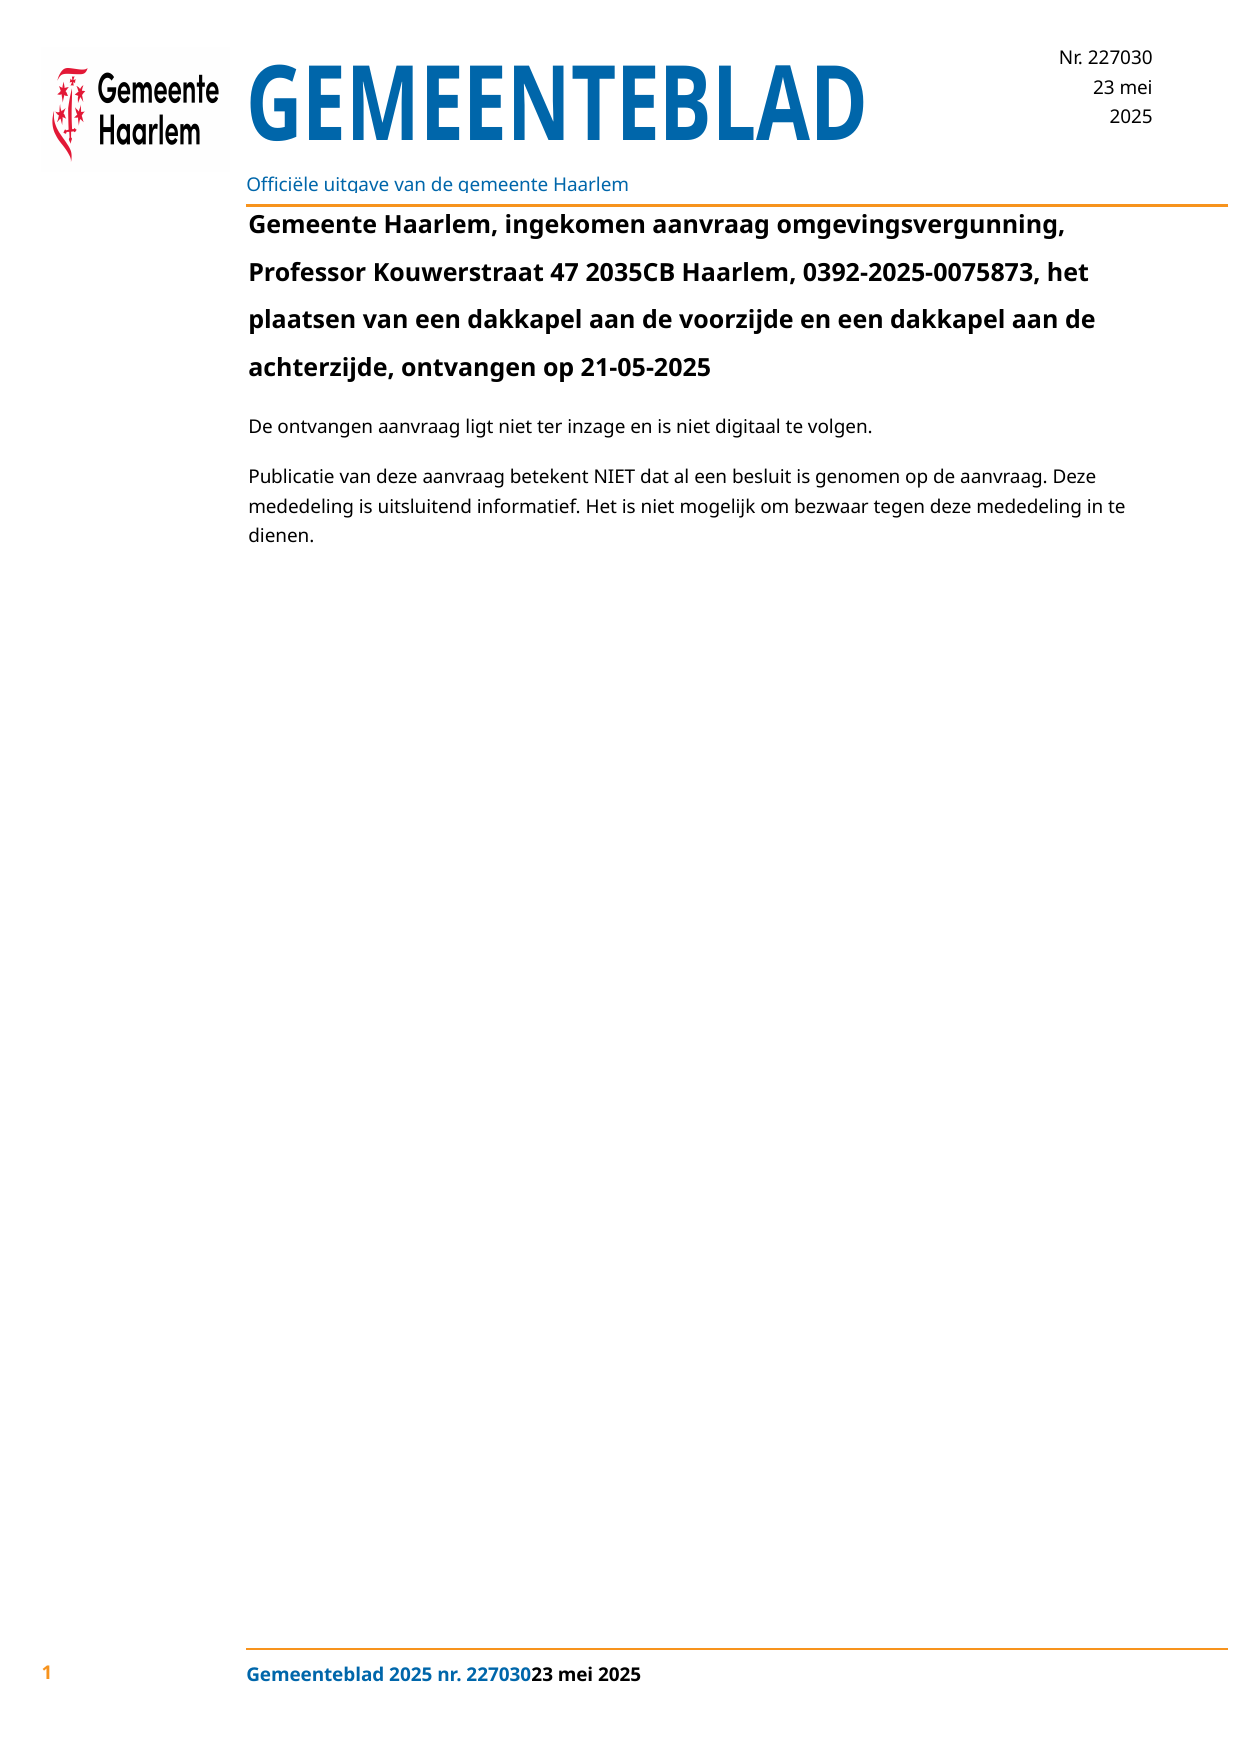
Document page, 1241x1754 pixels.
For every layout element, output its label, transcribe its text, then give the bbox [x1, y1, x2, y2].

text Publicatie van deze aanvraag betekent NIET dat al een besluit is genomen op de aanvraag. Deze mededeling is uitsluitend informatief. Het is niet mogelijk om bezwaar tegen deze mededeling in te dienen. [248, 463, 1152, 548]
text Gemeente Haarlem, ingekomen aanvraag omgevingsvergunning, Professor Kouwerstraat 47 2035CB Haarlem, 0392-2025-0075873, het plaatsen van een dakkapel aan de voorzijde en een dakkapel aan de achterzijde, ontvangen op 21-05-2025 [248, 207, 1152, 384]
picture [41, 47, 231, 172]
text De ontvangen aanvraag ligt niet ter inzage en is niet digitaal te volgen. [248, 413, 1152, 439]
